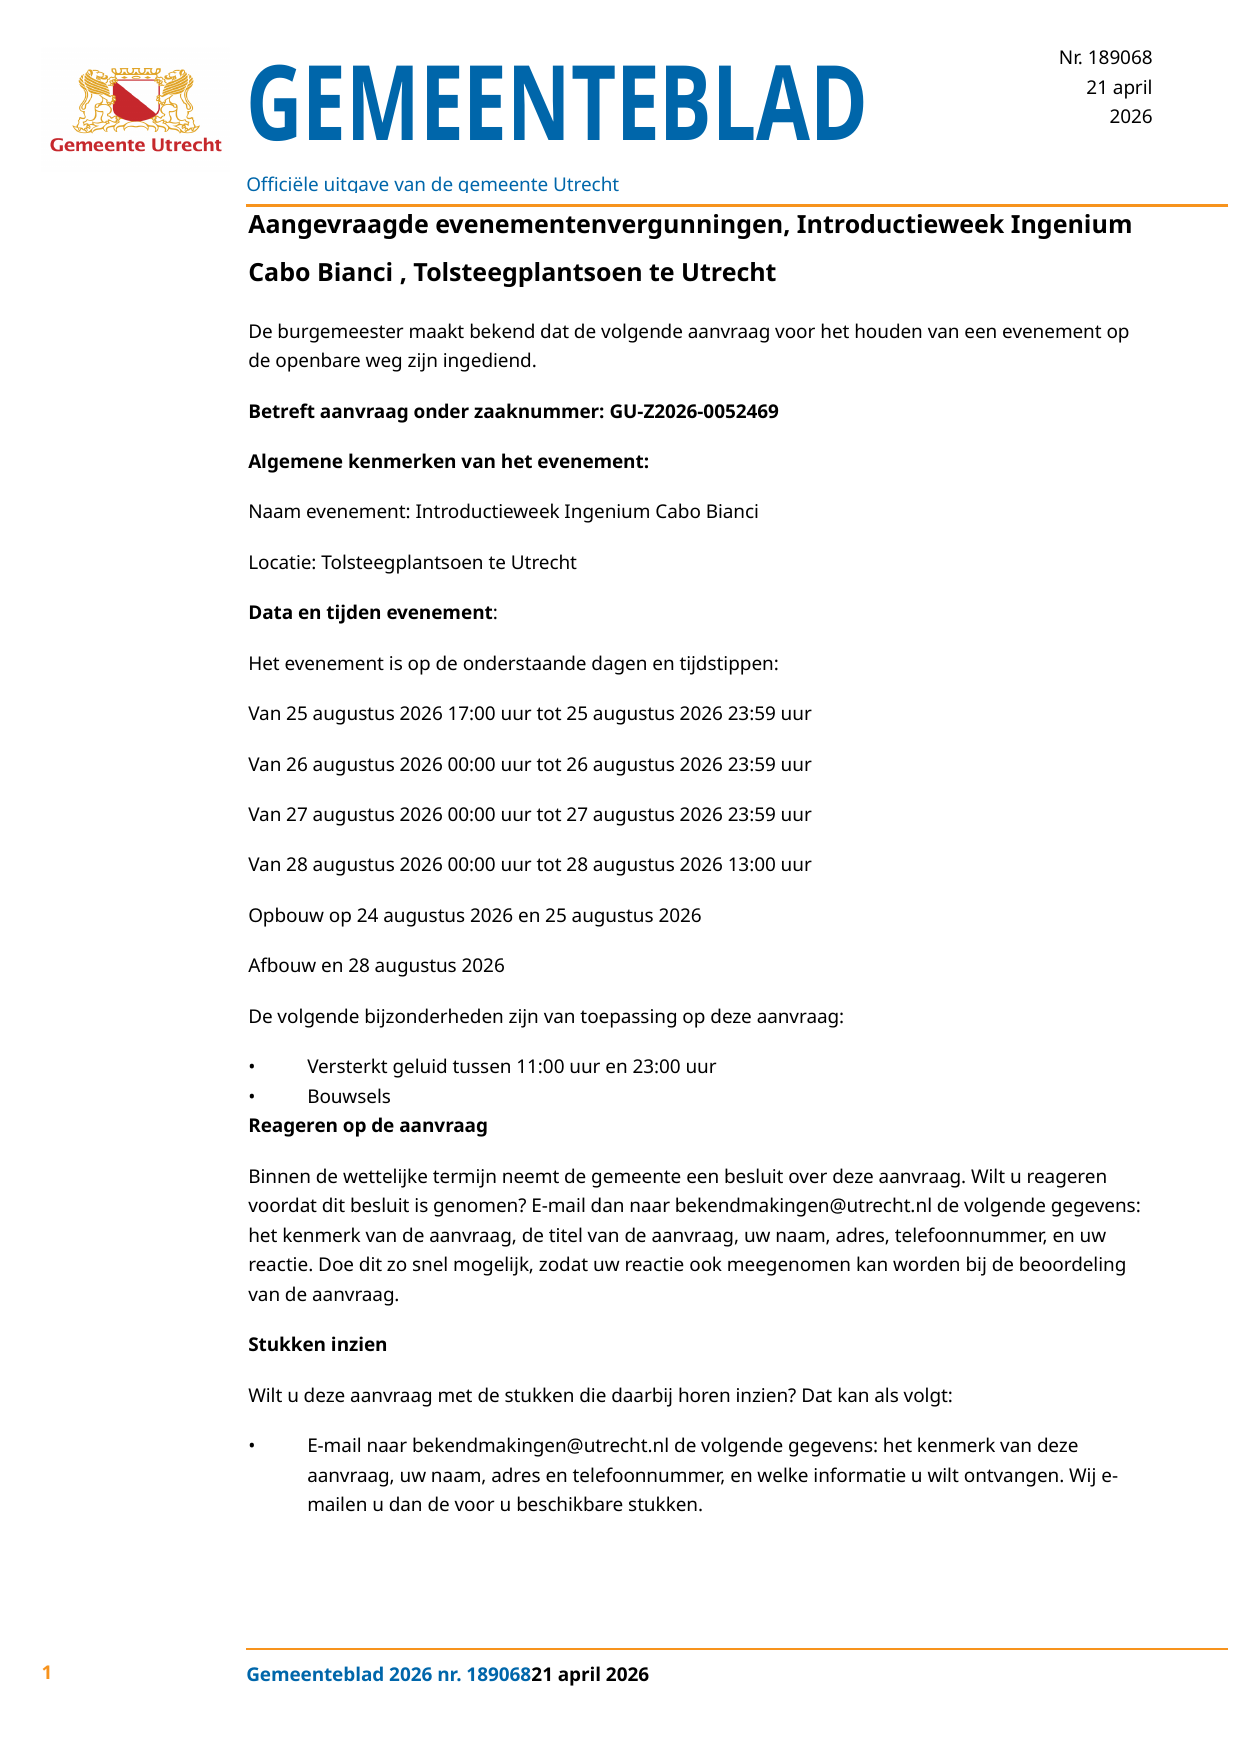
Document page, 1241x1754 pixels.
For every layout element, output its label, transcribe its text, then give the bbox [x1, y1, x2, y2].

text Van 27 augustus 2026 00:00 uur tot 27 augustus 2026 23:59 uur [248, 801, 1152, 827]
text Van 28 augustus 2026 00:00 uur tot 28 augustus 2026 13:00 uur [248, 852, 1152, 877]
text Binnen de wettelijke termijn neemt de gemeente een besluit over deze aanvraag. Wilt u reageren voordat dit besluit is genomen? E-mail dan naar bekendmakingen@utrecht.nl de volgende gegevens: het kenmerk van de aanvraag, de titel van de aanvraag, uw naam, adres, telefoonnummer, en uw reactie. Doe dit zo snel mogelijk, zodat uw reactie ook meegenomen kan worden bij de beoordeling van de aanvraag. [248, 1163, 1152, 1307]
text Algemene kenmerken van het evenement: [248, 448, 1152, 474]
text Stukken inzien [248, 1332, 1152, 1357]
text Opbouw op 24 augustus 2026 en 25 augustus 2026 [248, 902, 1152, 928]
text Aangevraagde evenementenvergunningen, Introductieweek Ingenium Cabo Bianci , Tolsteegplantsoen te Utrecht [248, 207, 1152, 288]
text Wilt u deze aanvraag met de stukken die daarbij horen inzien? Dat kan als volgt: [248, 1382, 1152, 1408]
text Naam evenement: Introductieweek Ingenium Cabo Bianci [248, 499, 1152, 524]
list Versterkt geluid tussen 11:00 uur en 23:00 uur [248, 1053, 1152, 1079]
text Locatie: Tolsteegplantsoen te Utrecht [248, 549, 1152, 575]
text Data en tijden evenement: [248, 599, 1152, 625]
text Het evenement is op de onderstaande dagen en tijdstippen: [248, 650, 1152, 676]
text De volgende bijzonderheden zijn van toepassing op deze aanvraag: [248, 1003, 1152, 1029]
text Van 25 augustus 2026 17:00 uur tot 25 augustus 2026 23:59 uur [248, 700, 1152, 726]
list Bouwsels [248, 1083, 1152, 1109]
text De burgemeester maakt bekend dat de volgende aanvraag voor het houden van een evenement op de openbare weg zijn ingediend. [248, 318, 1152, 373]
text Betreft aanvraag onder zaaknummer: GU-Z2026-0052469 [248, 398, 1152, 424]
picture [41, 47, 231, 172]
text Afbouw en 28 augustus 2026 [248, 952, 1152, 978]
list E-mail naar bekendmakingen@utrecht.nl de volgende gegevens: het kenmerk van deze aanvraag, uw naam, adres en telefoonnummer, en welke informatie u wilt ontvangen. Wij e-mailen u dan de voor u beschikbare stukken. [248, 1432, 1152, 1517]
text Van 26 augustus 2026 00:00 uur tot 26 augustus 2026 23:59 uur [248, 751, 1152, 777]
text Reageren op de aanvraag [248, 1112, 1152, 1138]
